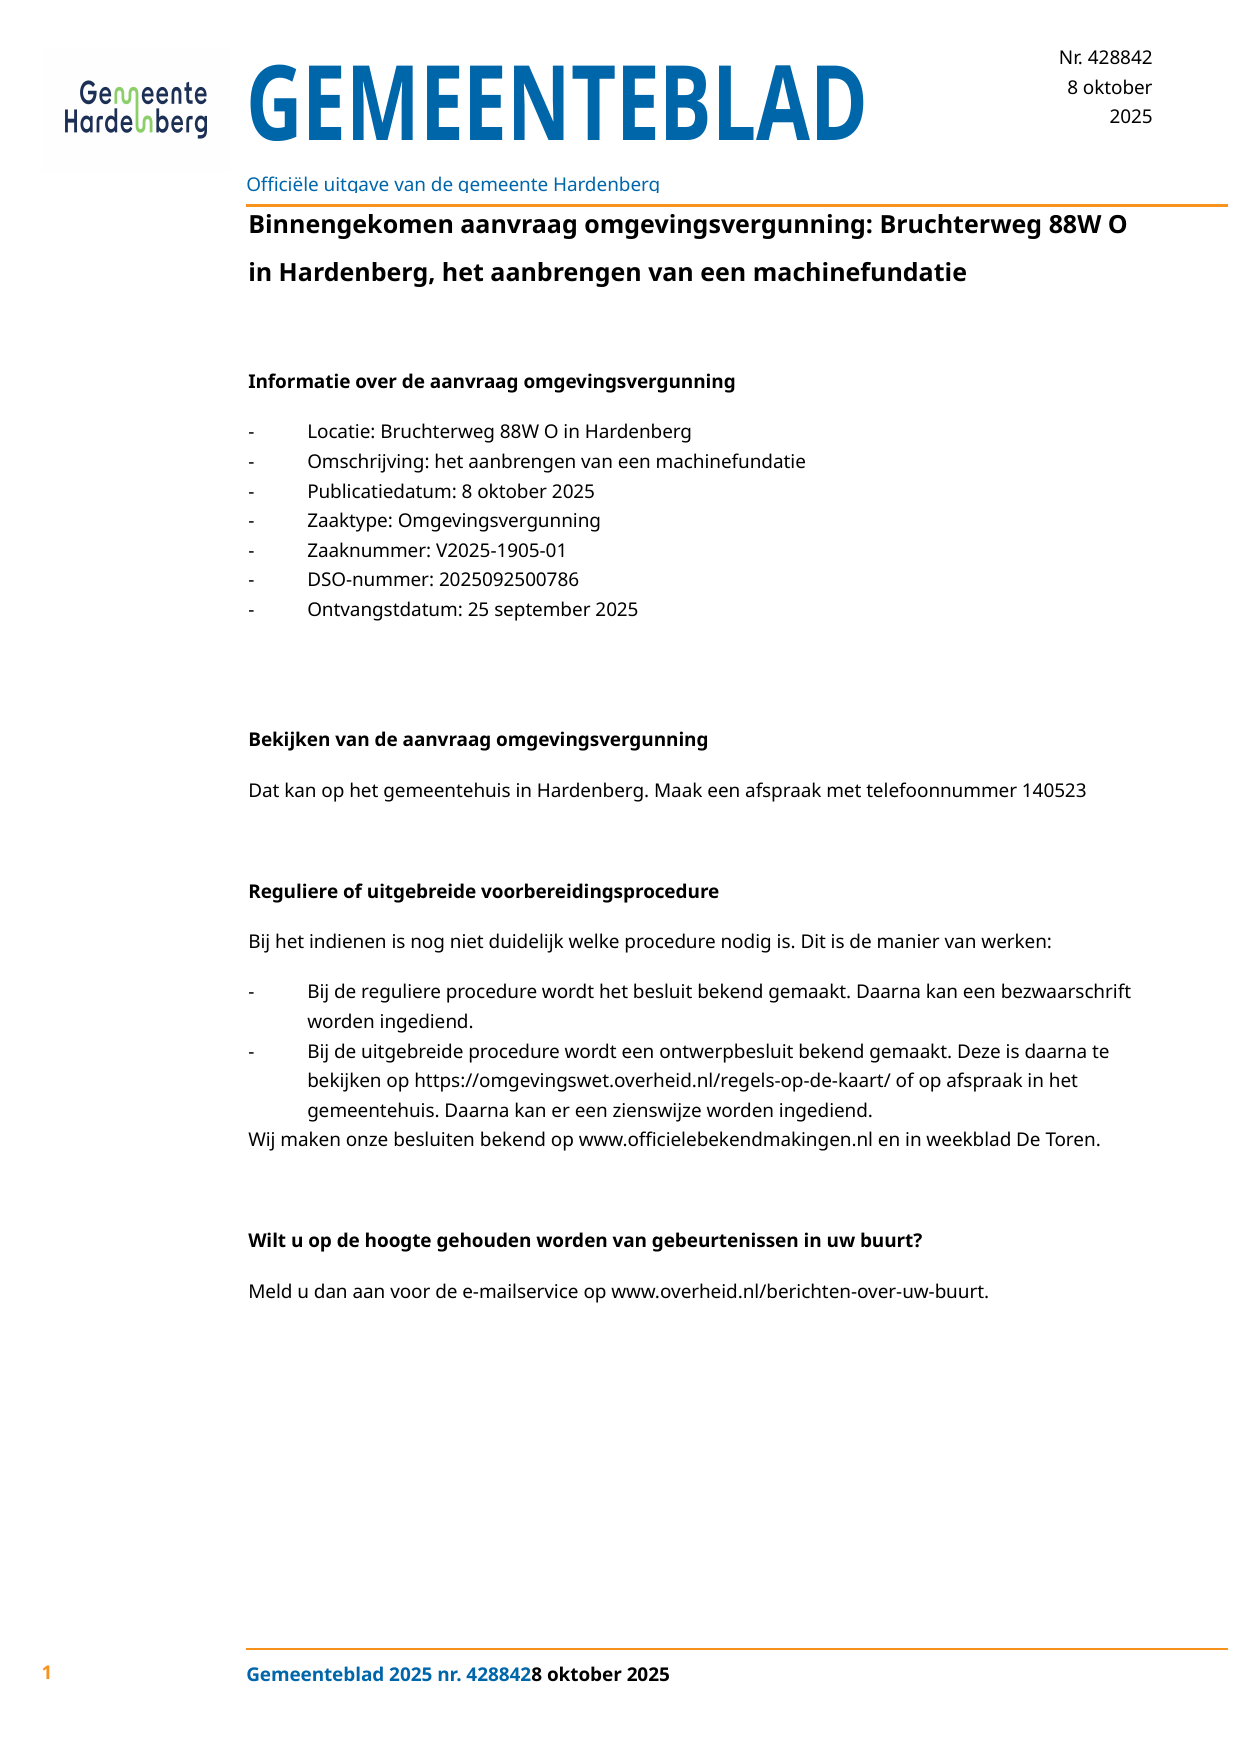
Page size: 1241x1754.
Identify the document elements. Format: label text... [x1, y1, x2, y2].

list Zaaktype: Omgevingsvergunning [248, 507, 1152, 533]
text Binnengekomen aanvraag omgevingsvergunning: Bruchterweg 88W O in Hardenberg, het aanbrengen van een machinefundatie [248, 207, 1152, 288]
list Bij de uitgebreide procedure wordt een ontwerpbesluit bekend gemaakt. Deze is daarna te bekijken op https://omgevingswet.overheid.nl/regels-op-de-kaart/ of op afspraak in het gemeentehuis. Daarna kan er een zienswijze worden ingediend. [248, 1038, 1152, 1123]
list Zaaknummer: V2025-1905-01 [248, 537, 1152, 563]
list Ontvangstdatum: 25 september 2025 [248, 596, 1152, 622]
text Reguliere of uitgebreide voorbereidingsprocedure [248, 878, 1152, 904]
text Bij het indienen is nog niet duidelijk welke procedure nodig is. Dit is de manier van werken: [248, 928, 1152, 954]
text Informatie over de aanvraag omgevingsvergunning [248, 368, 1152, 394]
list Omschrijving: het aanbrengen van een machinefundatie [248, 448, 1152, 474]
list DSO-nummer: 2025092500786 [248, 567, 1152, 592]
text Dat kan op het gemeentehuis in Hardenberg. Maak een afspraak met telefoonnummer 140523 [248, 777, 1152, 803]
list Bij de reguliere procedure wordt het besluit bekend gemaakt. Daarna kan een bezwaarschrift worden ingediend. [248, 979, 1152, 1034]
list Publicatiedatum: 8 oktober 2025 [248, 478, 1152, 504]
list Locatie: Bruchterweg 88W O in Hardenberg [248, 419, 1152, 444]
text Meld u dan aan voor de e-mailservice op www.overheid.nl/berichten-over-uw-buurt. [248, 1278, 1152, 1304]
picture [41, 47, 231, 172]
text Wij maken onze besluiten bekend op www.officielebekendmakingen.nl en in weekblad De Toren. [248, 1127, 1152, 1152]
text Wilt u op de hoogte gehouden worden van gebeurtenissen in uw buurt? [248, 1227, 1152, 1253]
text Bekijken van de aanvraag omgevingsvergunning [248, 727, 1152, 752]
